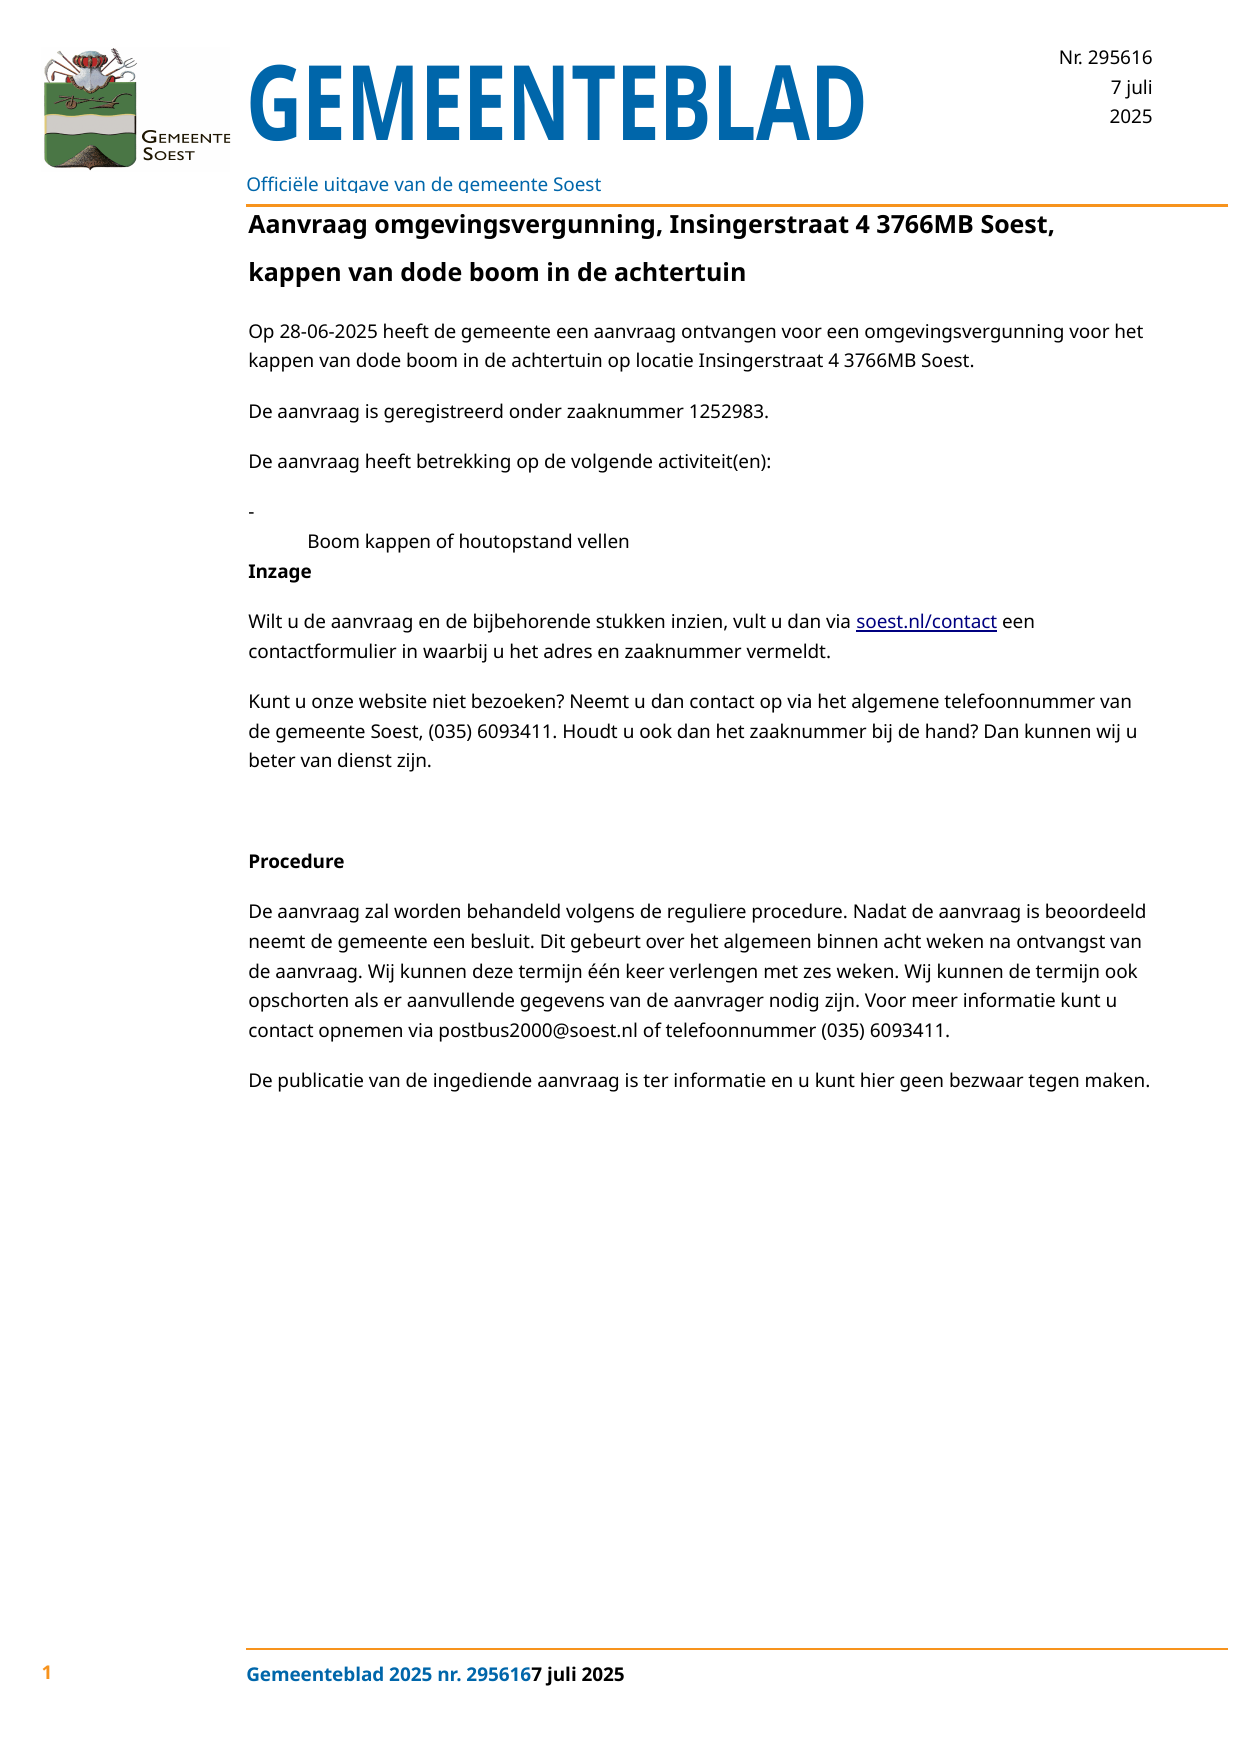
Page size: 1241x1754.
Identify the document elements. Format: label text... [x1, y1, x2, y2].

text De aanvraag heeft betrekking op de volgende activiteit(en): [248, 448, 1152, 474]
text Wilt u de aanvraag en de bijbehorende stukken inzien, vult u dan via soest.nl/contact een contactformulier in waarbij u het adres en zaaknummer vermeldt. [248, 608, 1152, 664]
text Kunt u onze website niet bezoeken? Neemt u dan contact op via het algemene telefoonnummer van de gemeente Soest, (035) 6093411. Houdt u ook dan het zaaknummer bij de hand? Dan kunnen wij u beter van dienst zijn. [248, 688, 1152, 773]
text De aanvraag is geregistreerd onder zaaknummer 1252983. [248, 398, 1152, 424]
picture [41, 47, 231, 172]
text Aanvraag omgevingsvergunning, Insingerstraat 4 3766MB Soest, kappen van dode boom in de achtertuin [248, 207, 1152, 288]
text Inzage [248, 558, 1152, 584]
text Op 28-06-2025 heeft de gemeente een aanvraag ontvangen voor een omgevingsvergunning voor het kappen van dode boom in de achtertuin op locatie Insingerstraat 4 3766MB Soest. [248, 318, 1152, 373]
text De aanvraag zal worden behandeld volgens de reguliere procedure. Nadat de aanvraag is beoordeeld neemt de gemeente een besluit. Dit gebeurt over het algemeen binnen acht weken na ontvangst van de aanvraag. Wij kunnen deze termijn één keer verlengen met zes weken. Wij kunnen de termijn ook opschorten als er aanvullende gegevens van de aanvrager nodig zijn. Voor meer informatie kunt u contact opnemen via postbus2000@soest.nl of telefoonnummer (035) 6093411. [248, 899, 1152, 1043]
text Procedure [248, 848, 1152, 874]
text De publicatie van de ingediende aanvraag is ter informatie en u kunt hier geen bezwaar tegen maken. [248, 1067, 1152, 1093]
list Boom kappen of houtopstand vellen [248, 528, 1152, 554]
